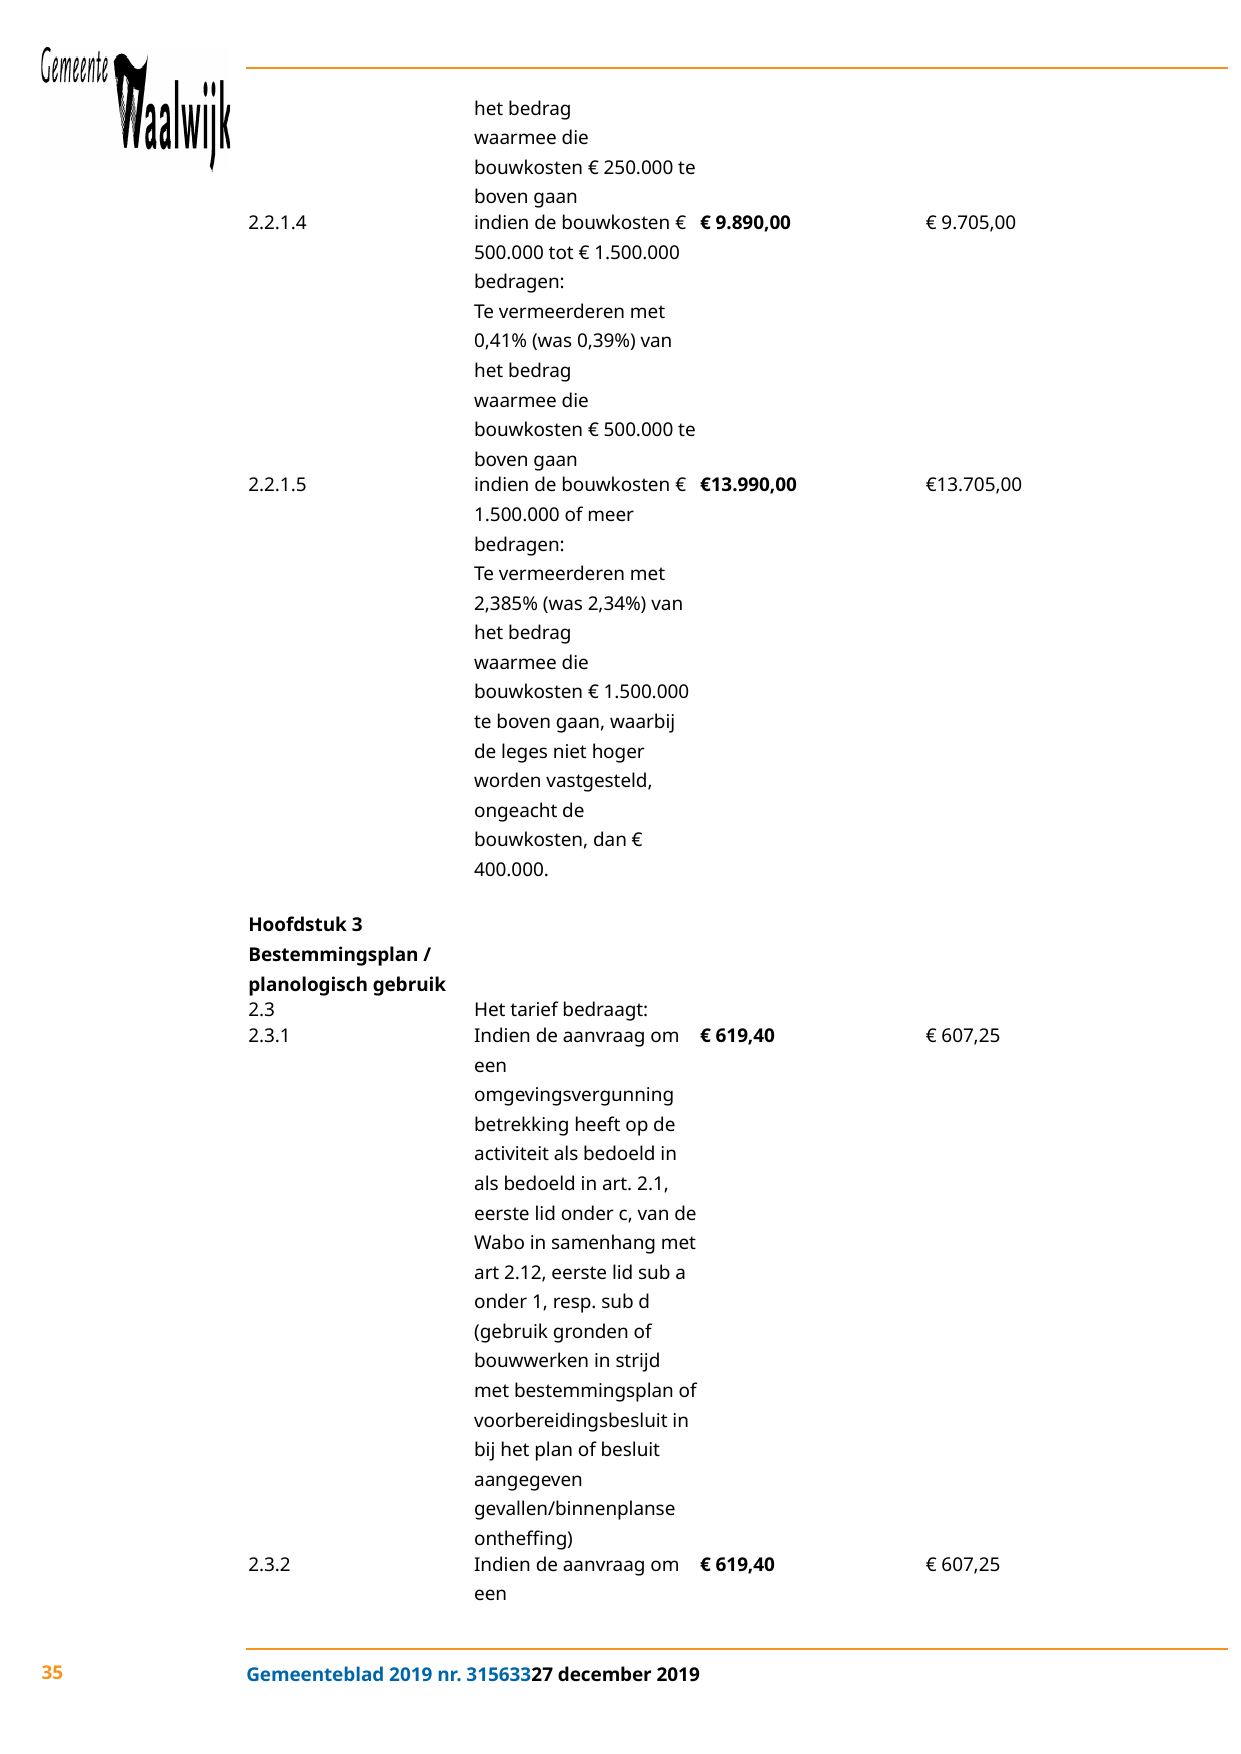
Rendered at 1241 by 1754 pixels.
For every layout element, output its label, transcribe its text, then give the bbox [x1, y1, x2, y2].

table_cell 2.3.2 [248, 1551, 474, 1606]
table_cell het bedrag waarmee die bouwkosten € 250.000 te boven gaan [474, 95, 700, 209]
table_cell € 619,40 [700, 1551, 926, 1606]
table_cell € 619,40 [700, 1022, 926, 1551]
table_cell [700, 95, 926, 209]
table_cell indien de bouwkosten € 1.500.000 of meer bedragen: Te vermeerderen met 2,385% (was 2,34%) van het bedrag waarmee die bouwkosten € 1.500.000 te boven gaan, waarbij de leges niet hoger worden vastgesteld, ongeacht de bouwkosten, dan € 400.000. [474, 472, 700, 882]
table_cell [926, 95, 1152, 209]
table_cell [926, 996, 1152, 1022]
table_cell € 607,25 [926, 1022, 1152, 1551]
table_cell € 607,25 [926, 1551, 1152, 1606]
table_cell indien de bouwkosten € 500.000 tot € 1.500.000 bedragen: Te vermeerderen met 0,41% (was 0,39%) van het bedrag waarmee die bouwkosten € 500.000 te boven gaan [474, 209, 700, 472]
table_cell [700, 996, 926, 1022]
table_cell Hoofdstuk 3 Bestemmingsplan / planologisch gebruik [248, 882, 474, 996]
table_cell 2.2.1.5 [248, 472, 474, 882]
table_cell 2.3 [248, 996, 474, 1022]
table_cell €13.990,00 [700, 472, 926, 882]
table_cell 2.2.1.4 [248, 209, 474, 472]
picture [41, 47, 231, 172]
table_cell Indien de aanvraag om een omgevingsvergunning betrekking heeft op de activiteit als bedoeld in als bedoeld in art. 2.1, eerste lid onder c, van de Wabo in samenhang met art 2.12, eerste lid sub a onder 1, resp. sub d (gebruik gronden of bouwwerken in strijd met bestemmingsplan of voorbereidingsbesluit in bij het plan of besluit aangegeven gevallen/binnenplanse ontheffing) [474, 1022, 700, 1551]
table_cell 2.3.1 [248, 1022, 474, 1551]
table_cell Het tarief bedraagt: [474, 996, 700, 1022]
table_cell [248, 95, 474, 209]
table_cell €13.705,00 [926, 472, 1152, 882]
table_cell Indien de aanvraag om een [474, 1551, 700, 1606]
table_cell € 9.705,00 [926, 209, 1152, 472]
table_cell € 9.890,00 [700, 209, 926, 472]
